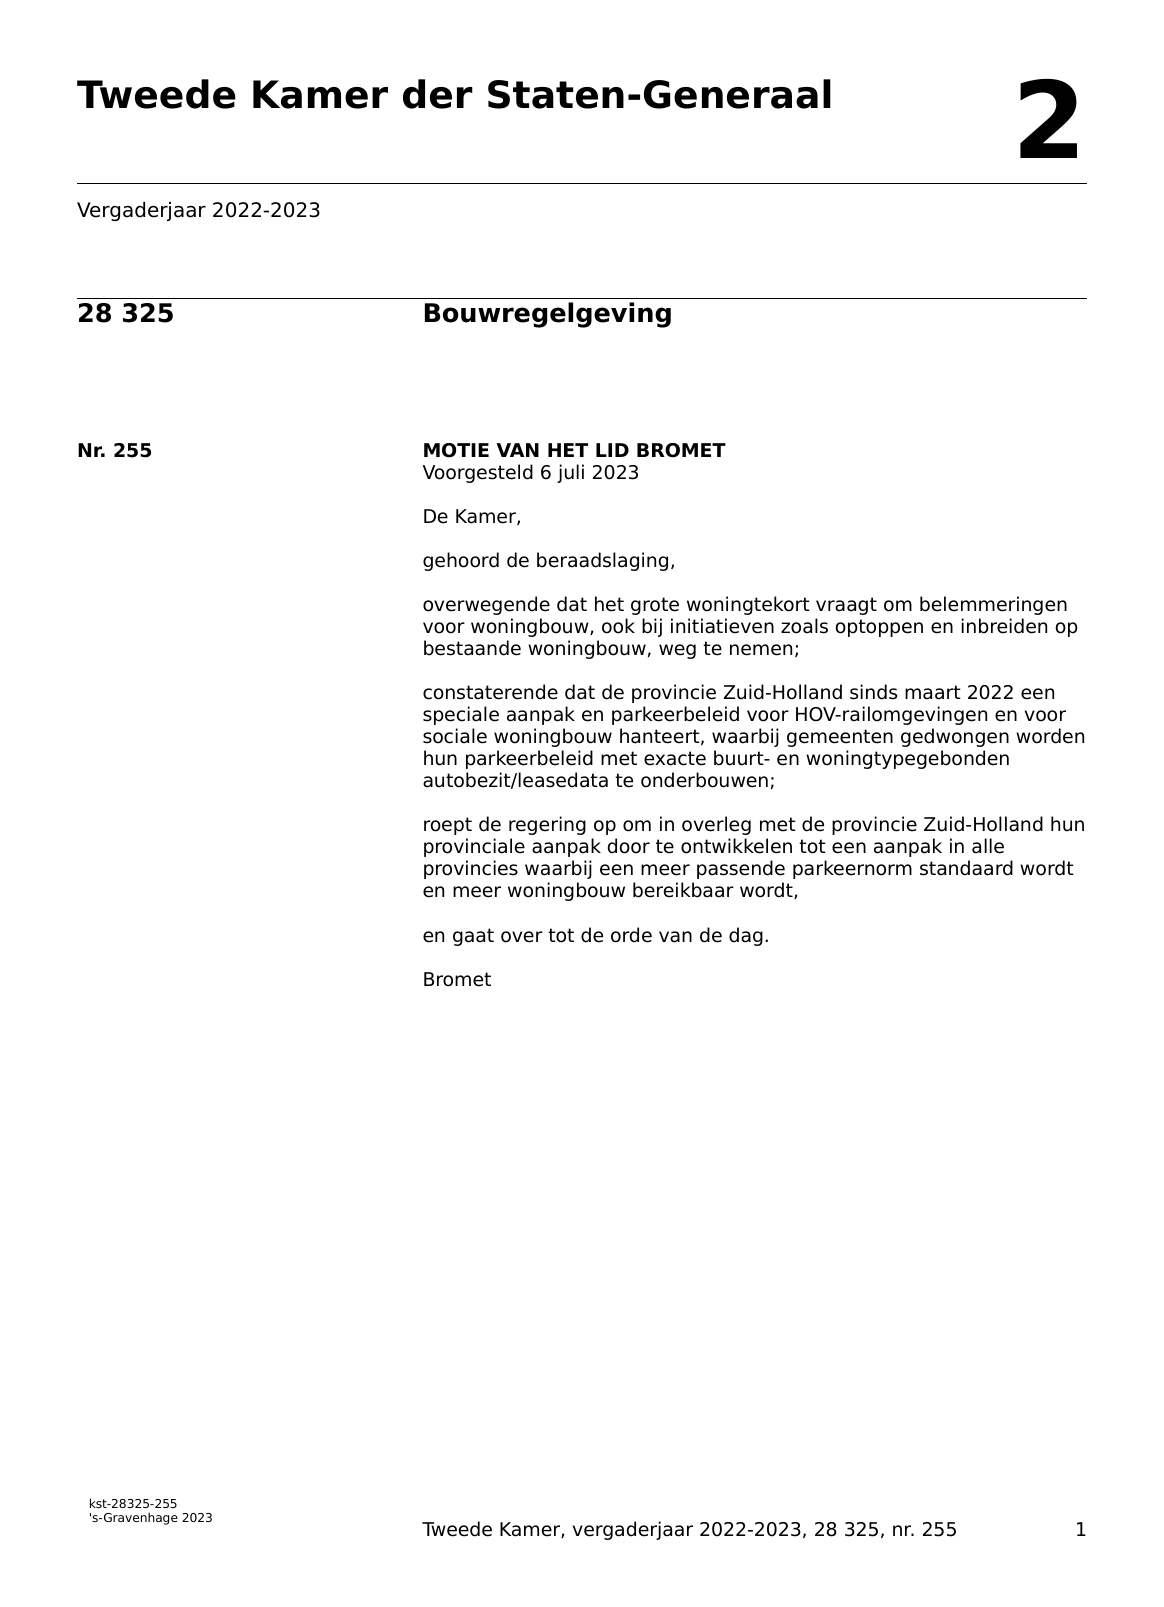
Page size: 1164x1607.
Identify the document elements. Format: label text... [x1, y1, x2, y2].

text 's-Gravenhage 2023 [88, 1511, 323, 1525]
text Voorgesteld 6 juli 2023 [422, 462, 1087, 484]
text Bromet [422, 969, 1087, 991]
text constaterende dat de provincie Zuid-Holland sinds maart 2022 een speciale aanpak en parkeerbeleid voor HOV-railomgevingen en voor sociale woningbouw hanteert, waarbij gemeenten gedwongen worden hun parkeerbeleid met exacte buurt- en woningtypegebonden autobezit/leasedata te onderbouwen; [422, 682, 1087, 792]
table_header Tweede Kamer der Staten-Generaal [77, 59, 886, 183]
table_header 2 [886, 59, 1087, 183]
text De Kamer, [422, 506, 1087, 528]
text gehoord de beraadslaging, [422, 550, 1087, 572]
text en gaat over tot de orde van de dag. [422, 924, 1087, 946]
subtitle Nr. 255 MOTIE VAN HET LID BROMET [77, 440, 1087, 462]
text overwegende dat het grote woningtekort vraagt om belemmeringen voor woningbouw, ook bij initiatieven zoals optoppen en inbreiden op bestaande woningbouw, weg te nemen; [422, 594, 1087, 660]
subtitle 28 325 Bouwregelgeving [77, 299, 1087, 329]
table_cell Vergaderjaar 2022-2023 [77, 184, 1087, 298]
text roept de regering op om in overleg met de provincie Zuid-Holland hun provinciale aanpak door te ontwikkelen tot een aanpak in alle provincies waarbij een meer passende parkeernorm standaard wordt en meer woningbouw bereikbaar wordt, [422, 814, 1087, 902]
text kst-28325-255 [88, 1497, 323, 1511]
